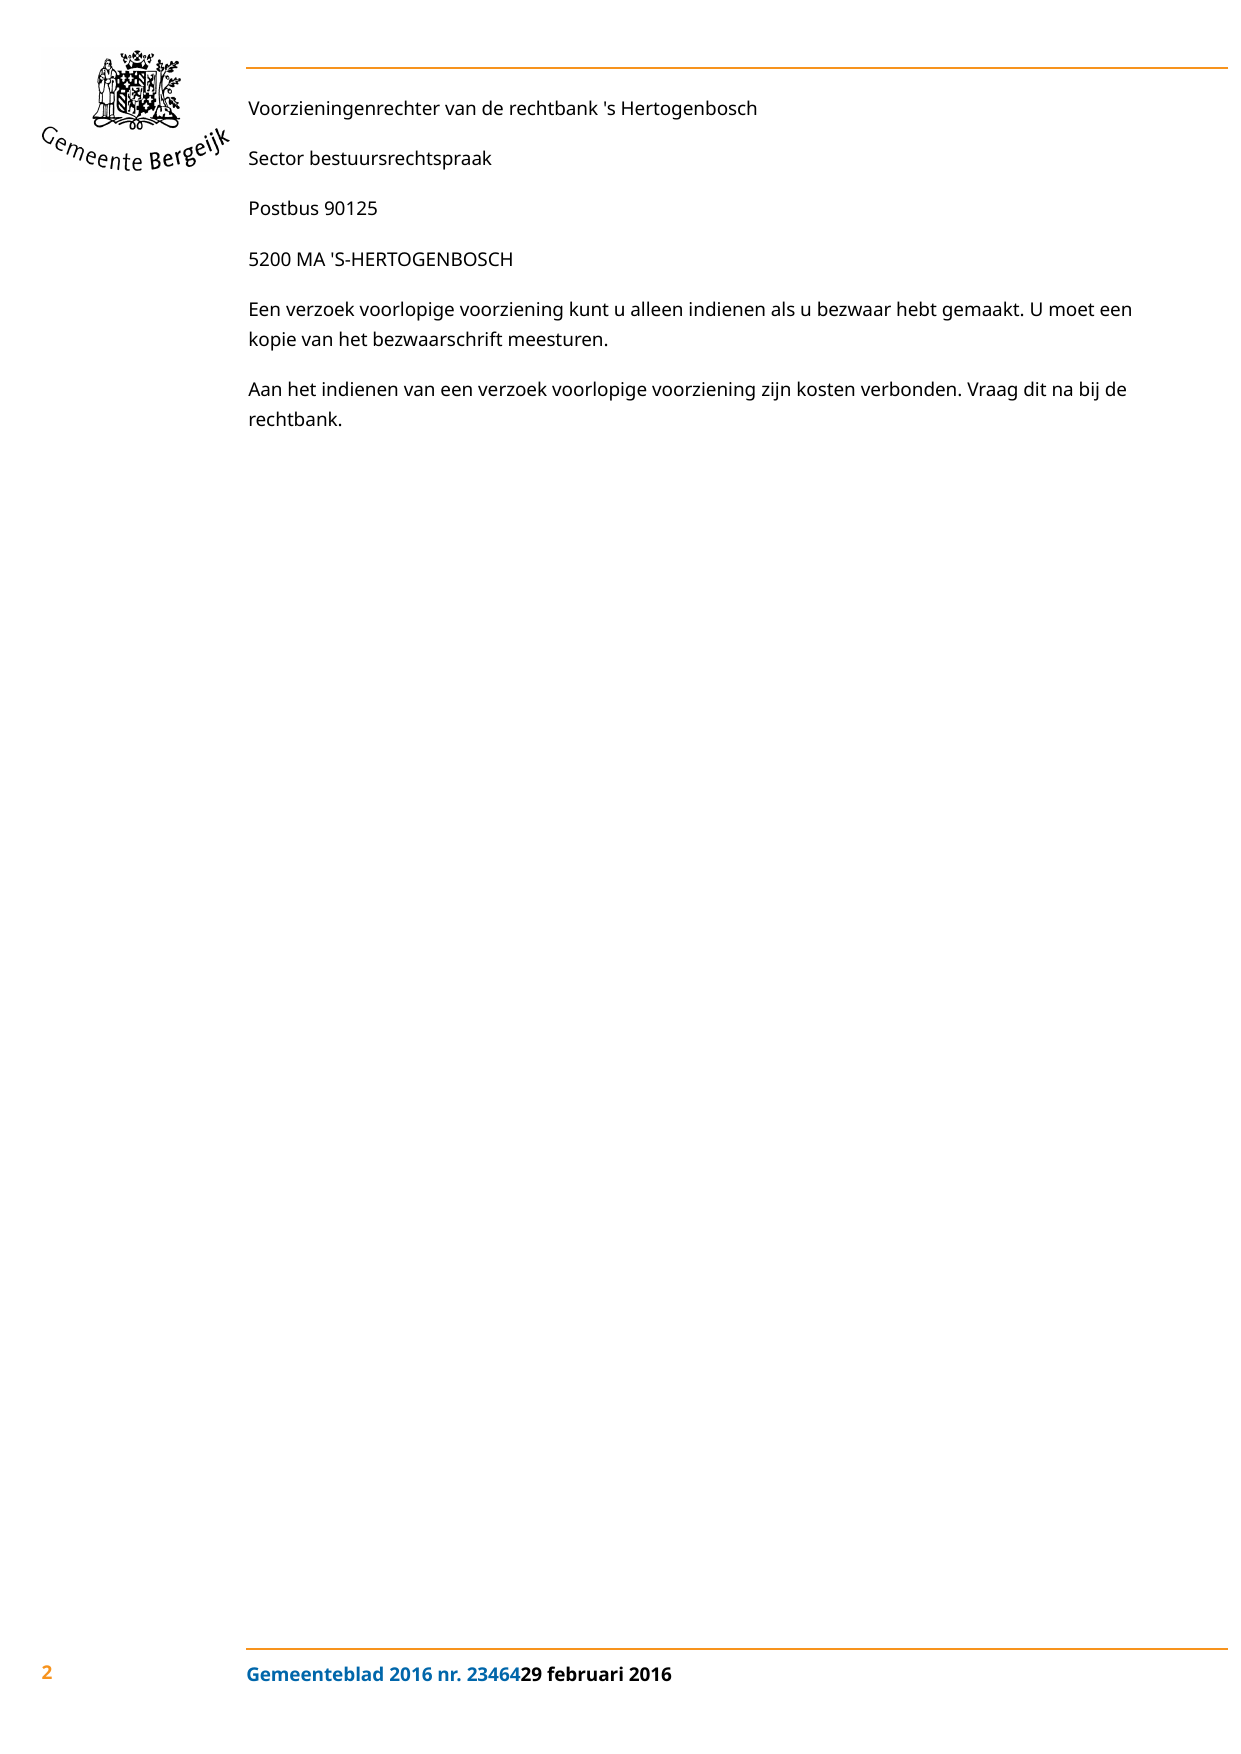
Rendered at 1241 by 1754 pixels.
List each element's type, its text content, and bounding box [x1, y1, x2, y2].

picture [41, 47, 231, 172]
text Sector bestuursrechtspraak [248, 145, 1152, 171]
text Een verzoek voorlopige voorziening kunt u alleen indienen als u bezwaar hebt gemaakt. U moet een kopie van het bezwaarschrift meesturen. [248, 296, 1152, 352]
text Aan het indienen van een verzoek voorlopige voorziening zijn kosten verbonden. Vraag dit na bij de rechtbank. [248, 376, 1152, 432]
text Voorzieningenrechter van de rechtbank 's Hertogenbosch [248, 95, 1152, 121]
text Postbus 90125 [248, 196, 1152, 221]
text 5200 MA 'S-HERTOGENBOSCH [248, 246, 1152, 272]
